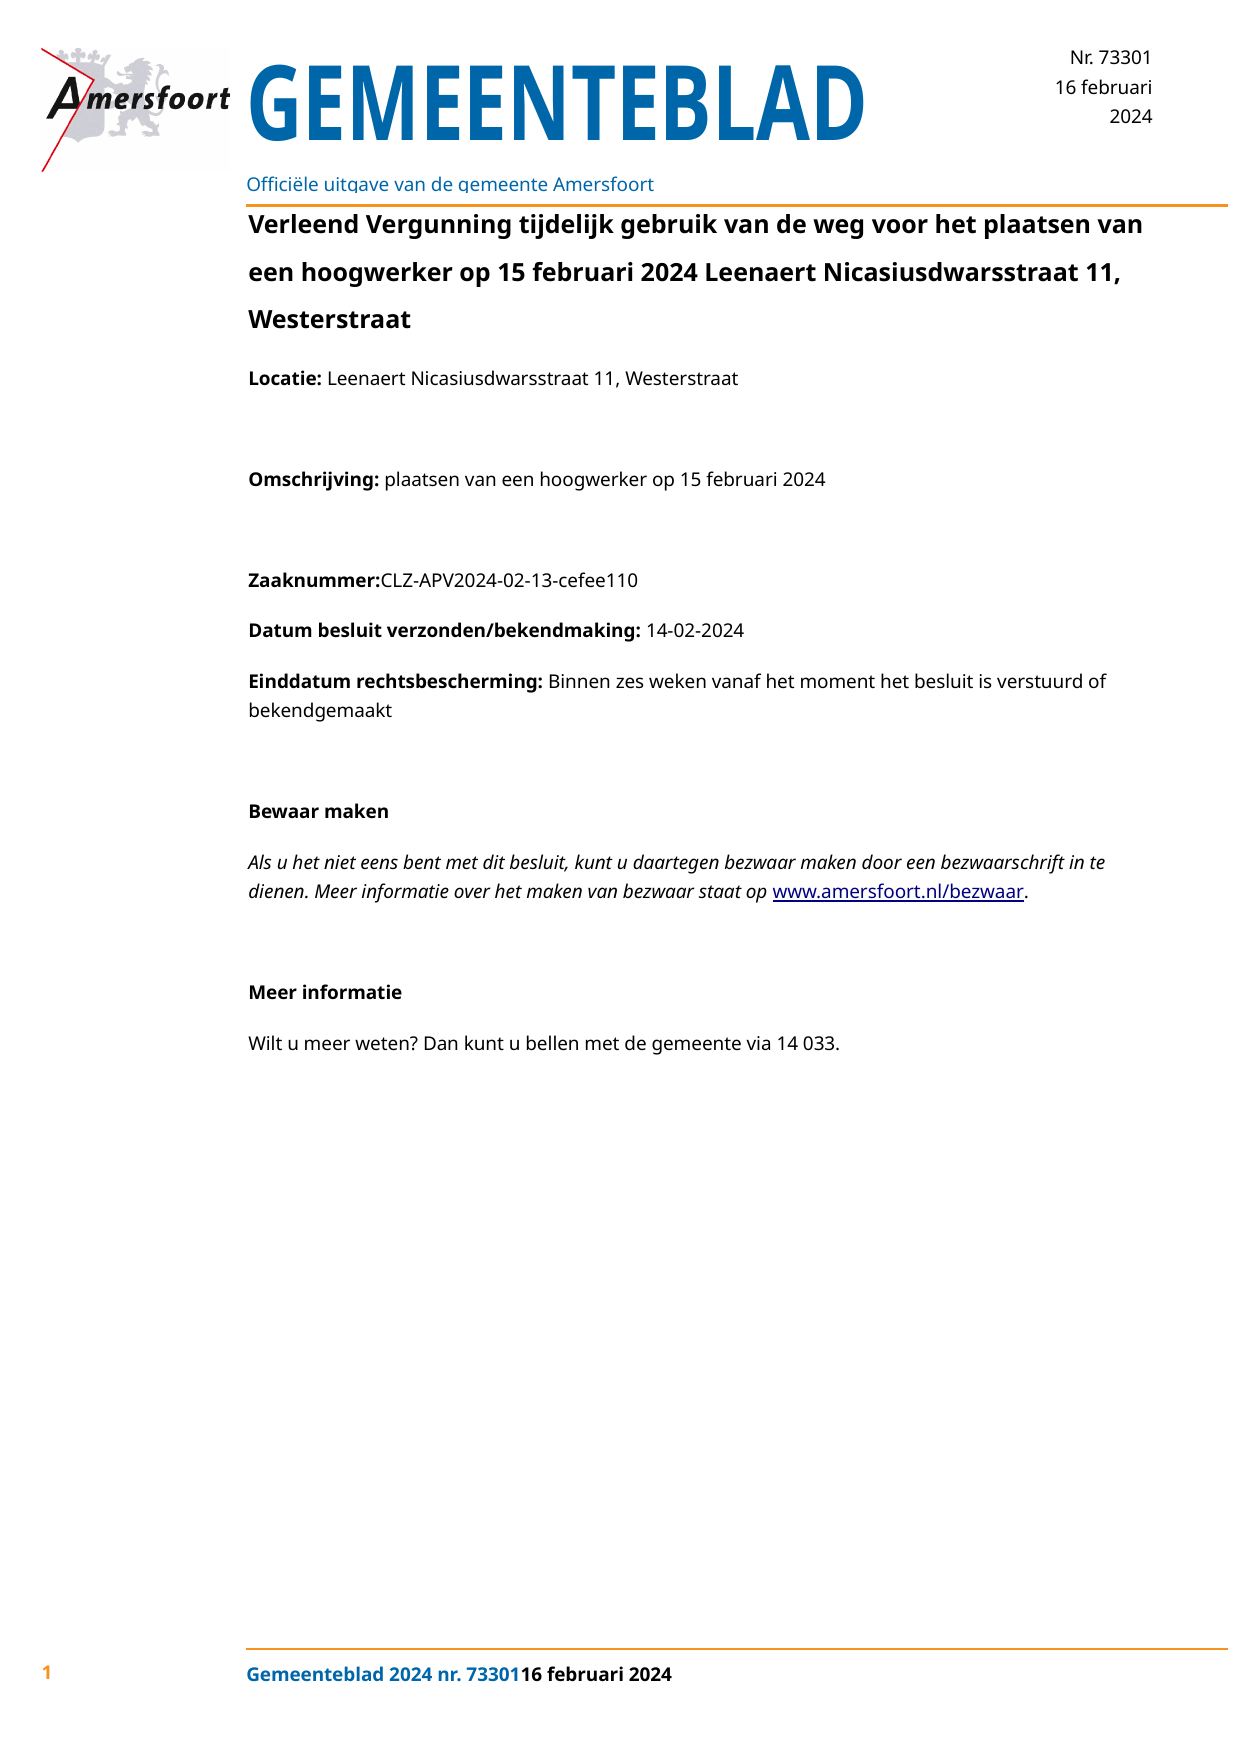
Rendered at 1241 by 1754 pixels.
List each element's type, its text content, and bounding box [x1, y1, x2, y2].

text Zaaknummer:CLZ-APV2024-02-13-cefee110 [248, 567, 1152, 593]
text Omschrijving: plaatsen van een hoogwerker op 15 februari 2024 [248, 466, 1152, 492]
text Als u het niet eens bent met dit besluit, kunt u daartegen bezwaar maken door een bezwaarschrift in te dienen. Meer informatie over het maken van bezwaar staat op www.amersfoort.nl/bezwaar. [248, 849, 1152, 904]
text Meer informatie [248, 979, 1152, 1005]
text Datum besluit verzonden/bekendmaking: 14-02-2024 [248, 618, 1152, 643]
text Bewaar maken [248, 798, 1152, 824]
text Einddatum rechtsbescherming: Binnen zes weken vanaf het moment het besluit is verstuurd of bekendgemaakt [248, 668, 1152, 723]
text Wilt u meer weten? Dan kunt u bellen met de gemeente via 14 033. [248, 1030, 1152, 1055]
text Verleend Vergunning tijdelijk gebruik van de weg voor het plaatsen van een hoogwerker op 15 februari 2024 Leenaert Nicasiusdwarsstraat 11, Westerstraat [248, 207, 1152, 336]
picture [41, 47, 231, 172]
text Locatie: Leenaert Nicasiusdwarsstraat 11, Westerstraat [248, 366, 1152, 391]
